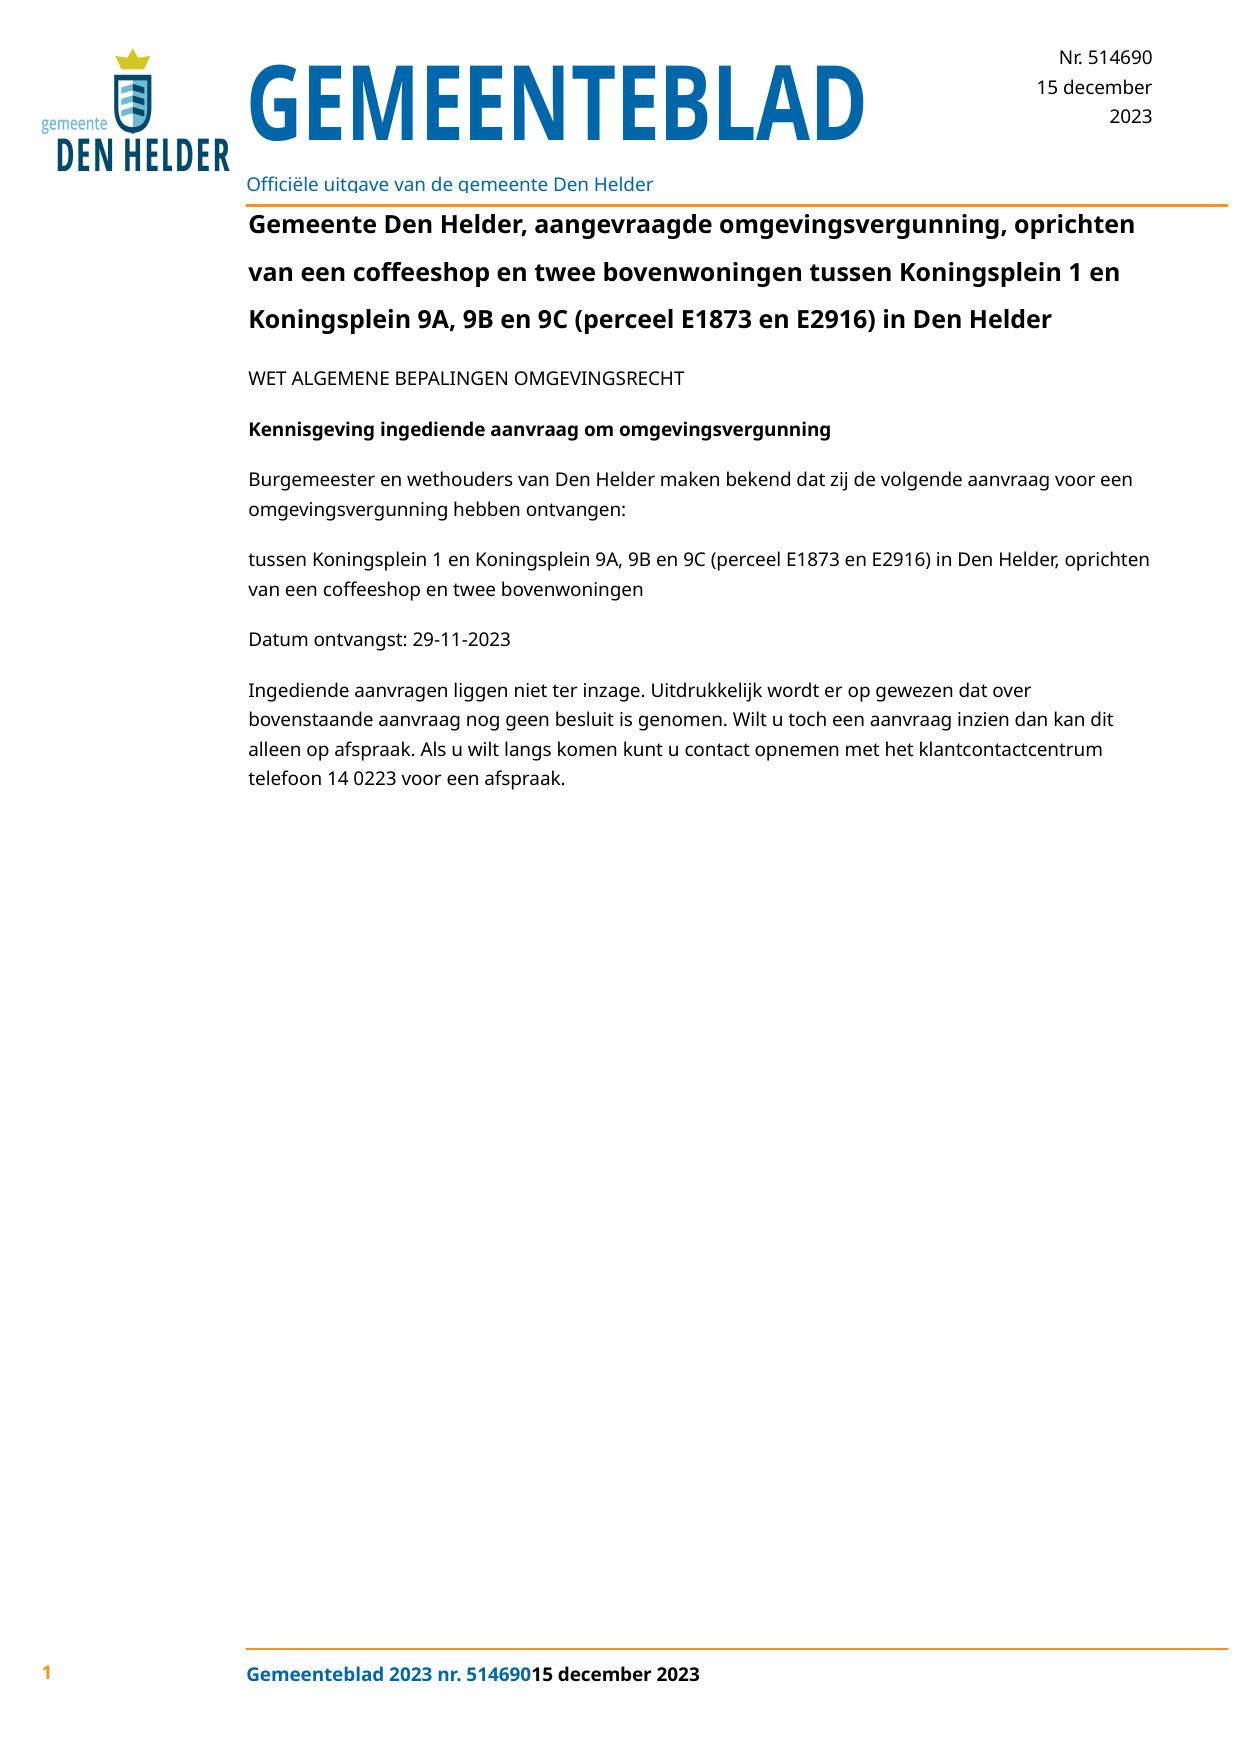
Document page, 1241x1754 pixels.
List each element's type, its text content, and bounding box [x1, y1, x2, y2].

text WET ALGEMENE BEPALINGEN OMGEVINGSRECHT [248, 366, 1152, 391]
text Datum ontvangst: 29-11-2023 [248, 626, 1152, 652]
picture [182, 144, 187, 165]
picture [63, 144, 68, 165]
picture [130, 157, 135, 172]
text Ingediende aanvragen liggen niet ter inzage. Uitdrukkelijk wordt er op gewezen dat over bovenstaande aanvraag nog geen besluit is genomen. Wilt u toch een aanvraag inzien dan kan dit alleen op afspraak. Als u wilt langs komen kunt u contact opnemen met het klantcontactcentrum telefoon 14 0223 voor een afspraak. [248, 677, 1152, 791]
text tussen Koningsplein 1 en Koningsplein 9A, 9B en 9C (perceel E1873 en E2916) in Den Helder, oprichten van een coffeeshop en twee bovenwoningen [248, 546, 1152, 602]
picture [220, 160, 224, 172]
text Burgemeester en wethouders van Den Helder maken bekend dat zij de volgende aanvraag voor een omgevingsvergunning hebben ontvangen: [248, 466, 1152, 522]
picture [100, 154, 106, 172]
text Kennisgeving ingediende aanvraag om omgevingsvergunning [248, 416, 1152, 442]
picture [41, 47, 231, 172]
text Gemeente Den Helder, aangevraagde omgevingsvergunning, oprichten van een coffeeshop en twee bovenwoningen tussen Koningsplein 1 en Koningsplein 9A, 9B en 9C (perceel E1873 en E2916) in Den Helder [248, 207, 1152, 336]
